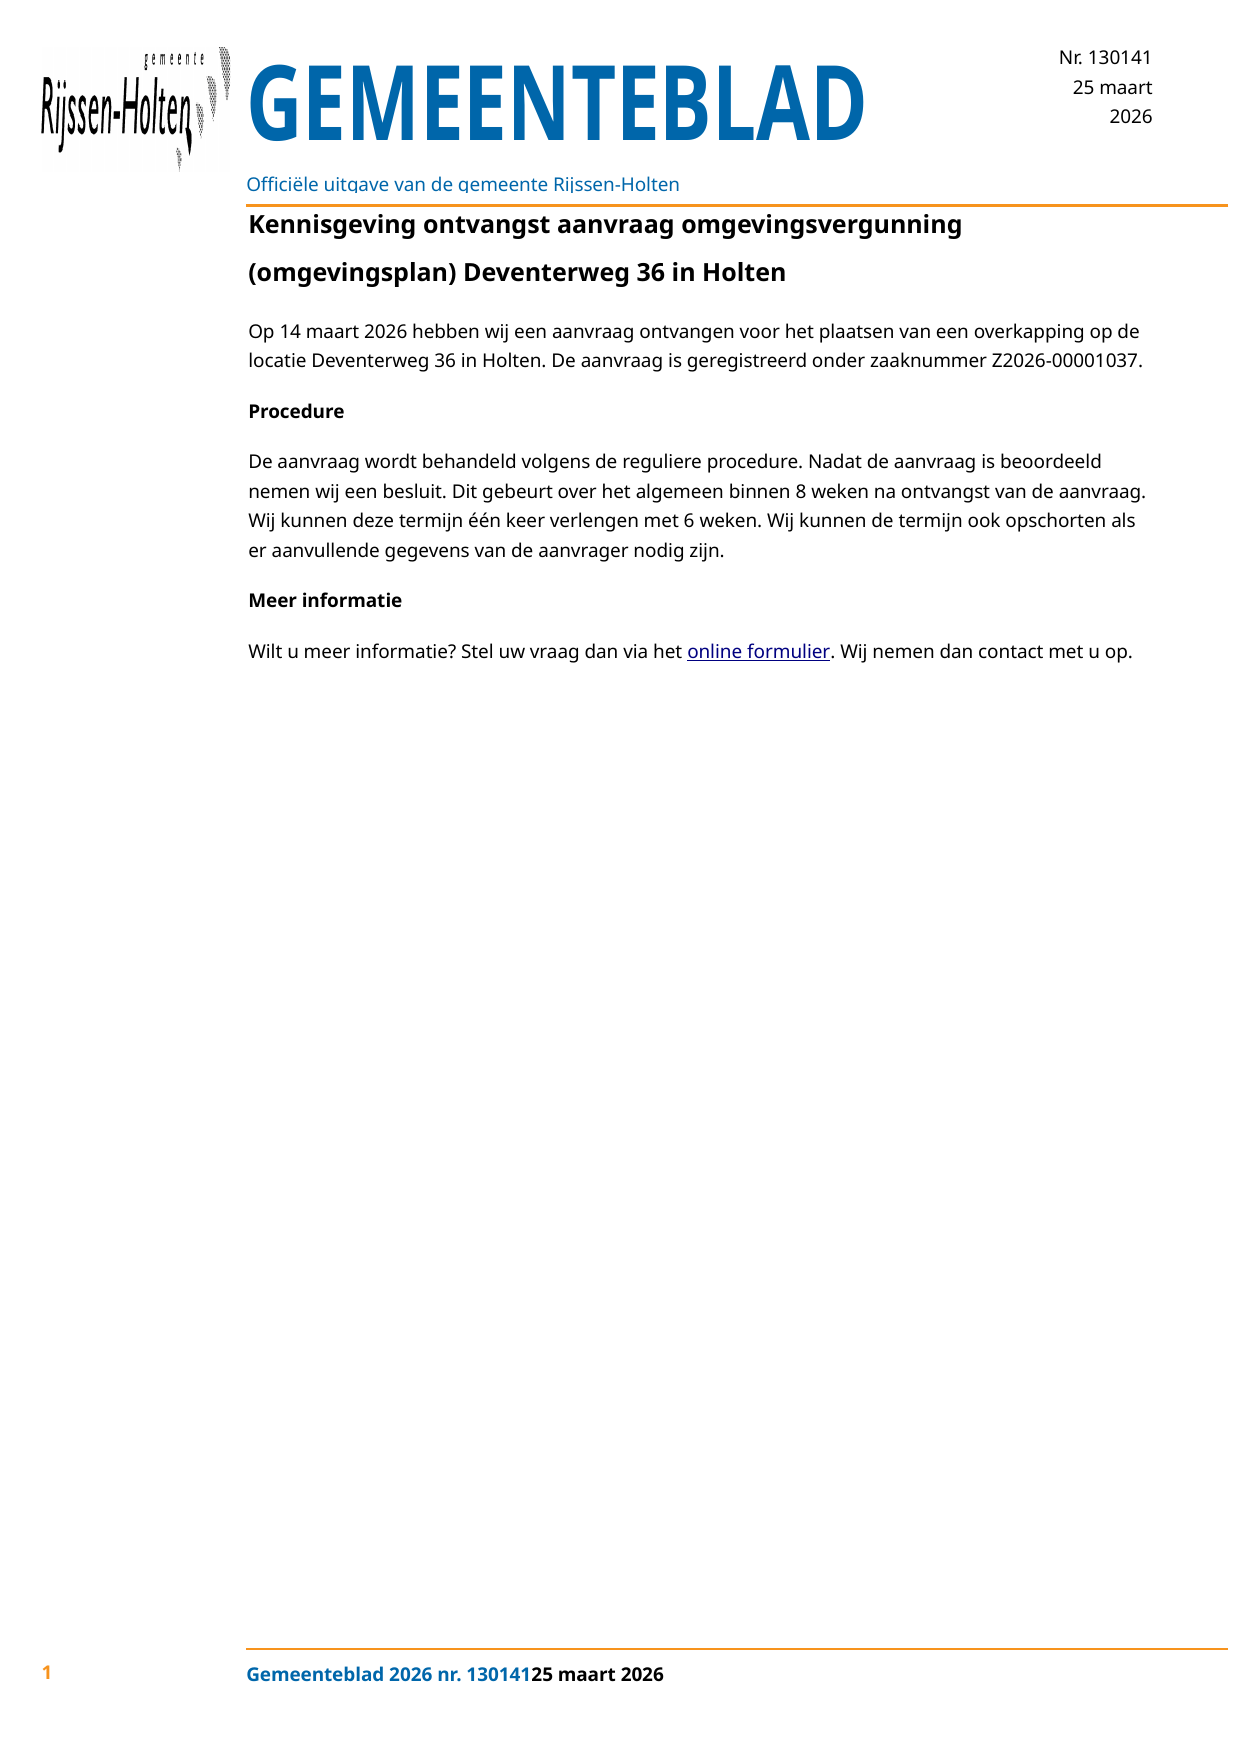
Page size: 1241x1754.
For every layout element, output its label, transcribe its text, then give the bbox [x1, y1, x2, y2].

text Meer informatie [248, 587, 1152, 613]
picture [41, 47, 231, 172]
text Procedure [248, 398, 1152, 424]
text Wilt u meer informatie? Stel uw vraag dan via het online formulier. Wij nemen dan contact met u op. [248, 638, 1152, 664]
text Op 14 maart 2026 hebben wij een aanvraag ontvangen voor het plaatsen van een overkapping op de locatie Deventerweg 36 in Holten. De aanvraag is geregistreerd onder zaaknummer Z2026-00001037. [248, 318, 1152, 373]
text Kennisgeving ontvangst aanvraag omgevingsvergunning (omgevingsplan) Deventerweg 36 in Holten [248, 207, 1152, 288]
text De aanvraag wordt behandeld volgens de reguliere procedure. Nadat de aanvraag is beoordeeld nemen wij een besluit. Dit gebeurt over het algemeen binnen 8 weken na ontvangst van de aanvraag. Wij kunnen deze termijn één keer verlengen met 6 weken. Wij kunnen de termijn ook opschorten als er aanvullende gegevens van de aanvrager nodig zijn. [248, 448, 1152, 563]
